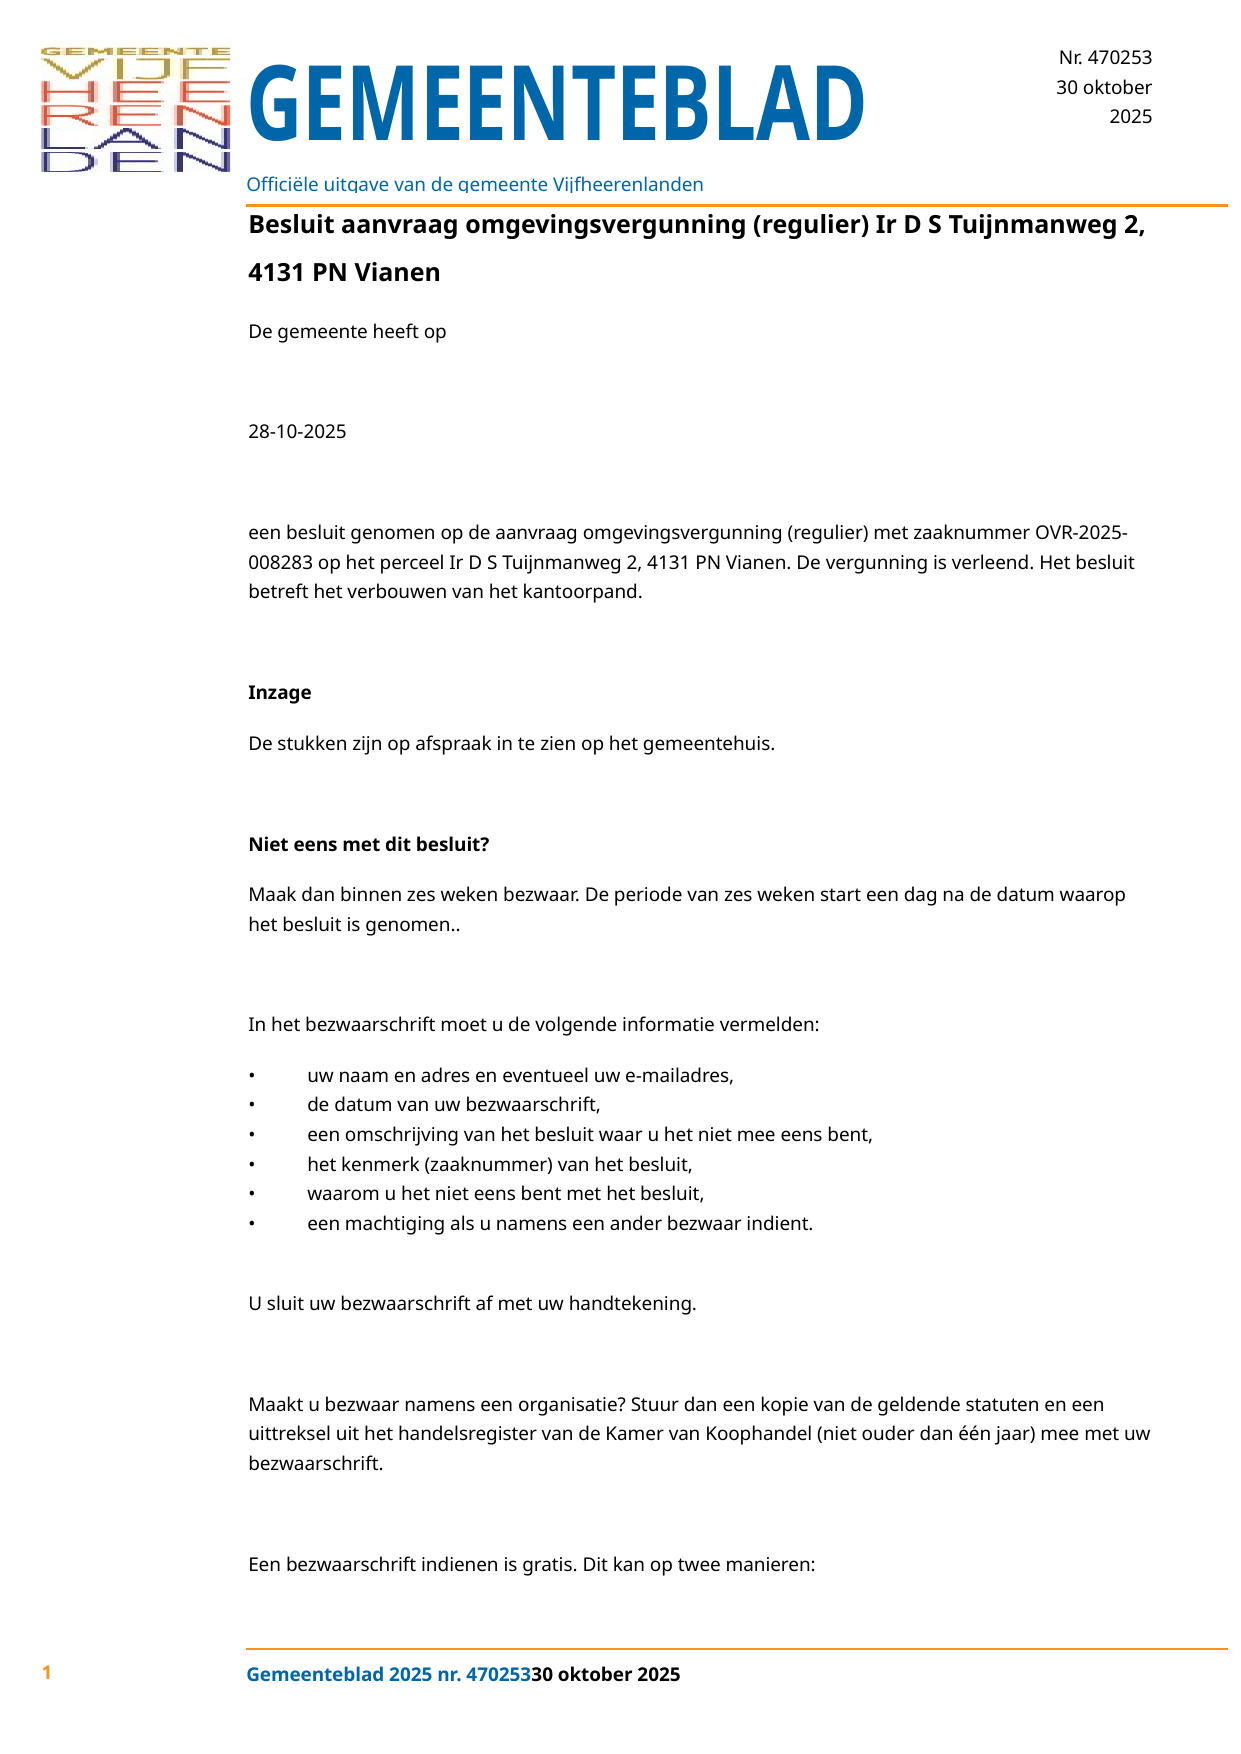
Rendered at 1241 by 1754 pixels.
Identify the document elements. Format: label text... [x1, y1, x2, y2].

list een omschrijving van het besluit waar u het niet mee eens bent, [248, 1121, 1152, 1147]
text In het bezwaarschrift moet u de volgende informatie vermelden: [248, 1012, 1152, 1037]
text Inzage [248, 679, 1152, 705]
text De stukken zijn op afspraak in te zien op het gemeentehuis. [248, 730, 1152, 756]
list uw naam en adres en eventueel uw e-mailadres, [248, 1062, 1152, 1088]
list de datum van uw bezwaarschrift, [248, 1092, 1152, 1117]
list een machtiging als u namens een ander bezwaar indient. [248, 1210, 1152, 1236]
text 28-10-2025 [248, 419, 1152, 444]
text U sluit uw bezwaarschrift af met uw handtekening. [248, 1290, 1152, 1316]
text Een bezwaarschrift indienen is gratis. Dit kan op twee manieren: [248, 1551, 1152, 1577]
list waarom u het niet eens bent met het besluit, [248, 1180, 1152, 1206]
text een besluit genomen op de aanvraag omgevingsvergunning (regulier) met zaaknummer OVR-2025-008283 op het perceel Ir D S Tuijnmanweg 2, 4131 PN Vianen. De vergunning is verleend. Het besluit betreft het verbouwen van het kantoorpand. [248, 519, 1152, 604]
text Maak dan binnen zes weken bezwaar. De periode van zes weken start een dag na de datum waarop het besluit is genomen.. [248, 881, 1152, 937]
text De gemeente heeft op [248, 318, 1152, 344]
text Niet eens met dit besluit? [248, 831, 1152, 857]
text Maakt u bezwaar namens een organisatie? Stuur dan een kopie van de geldende statuten en een uittreksel uit het handelsregister van de Kamer van Koophandel (niet ouder dan één jaar) mee met uw bezwaarschrift. [248, 1391, 1152, 1476]
list het kenmerk (zaaknummer) van het besluit, [248, 1151, 1152, 1177]
picture [41, 47, 231, 172]
text Besluit aanvraag omgevingsvergunning (regulier) Ir D S Tuijnmanweg 2, 4131 PN Vianen [248, 207, 1152, 288]
